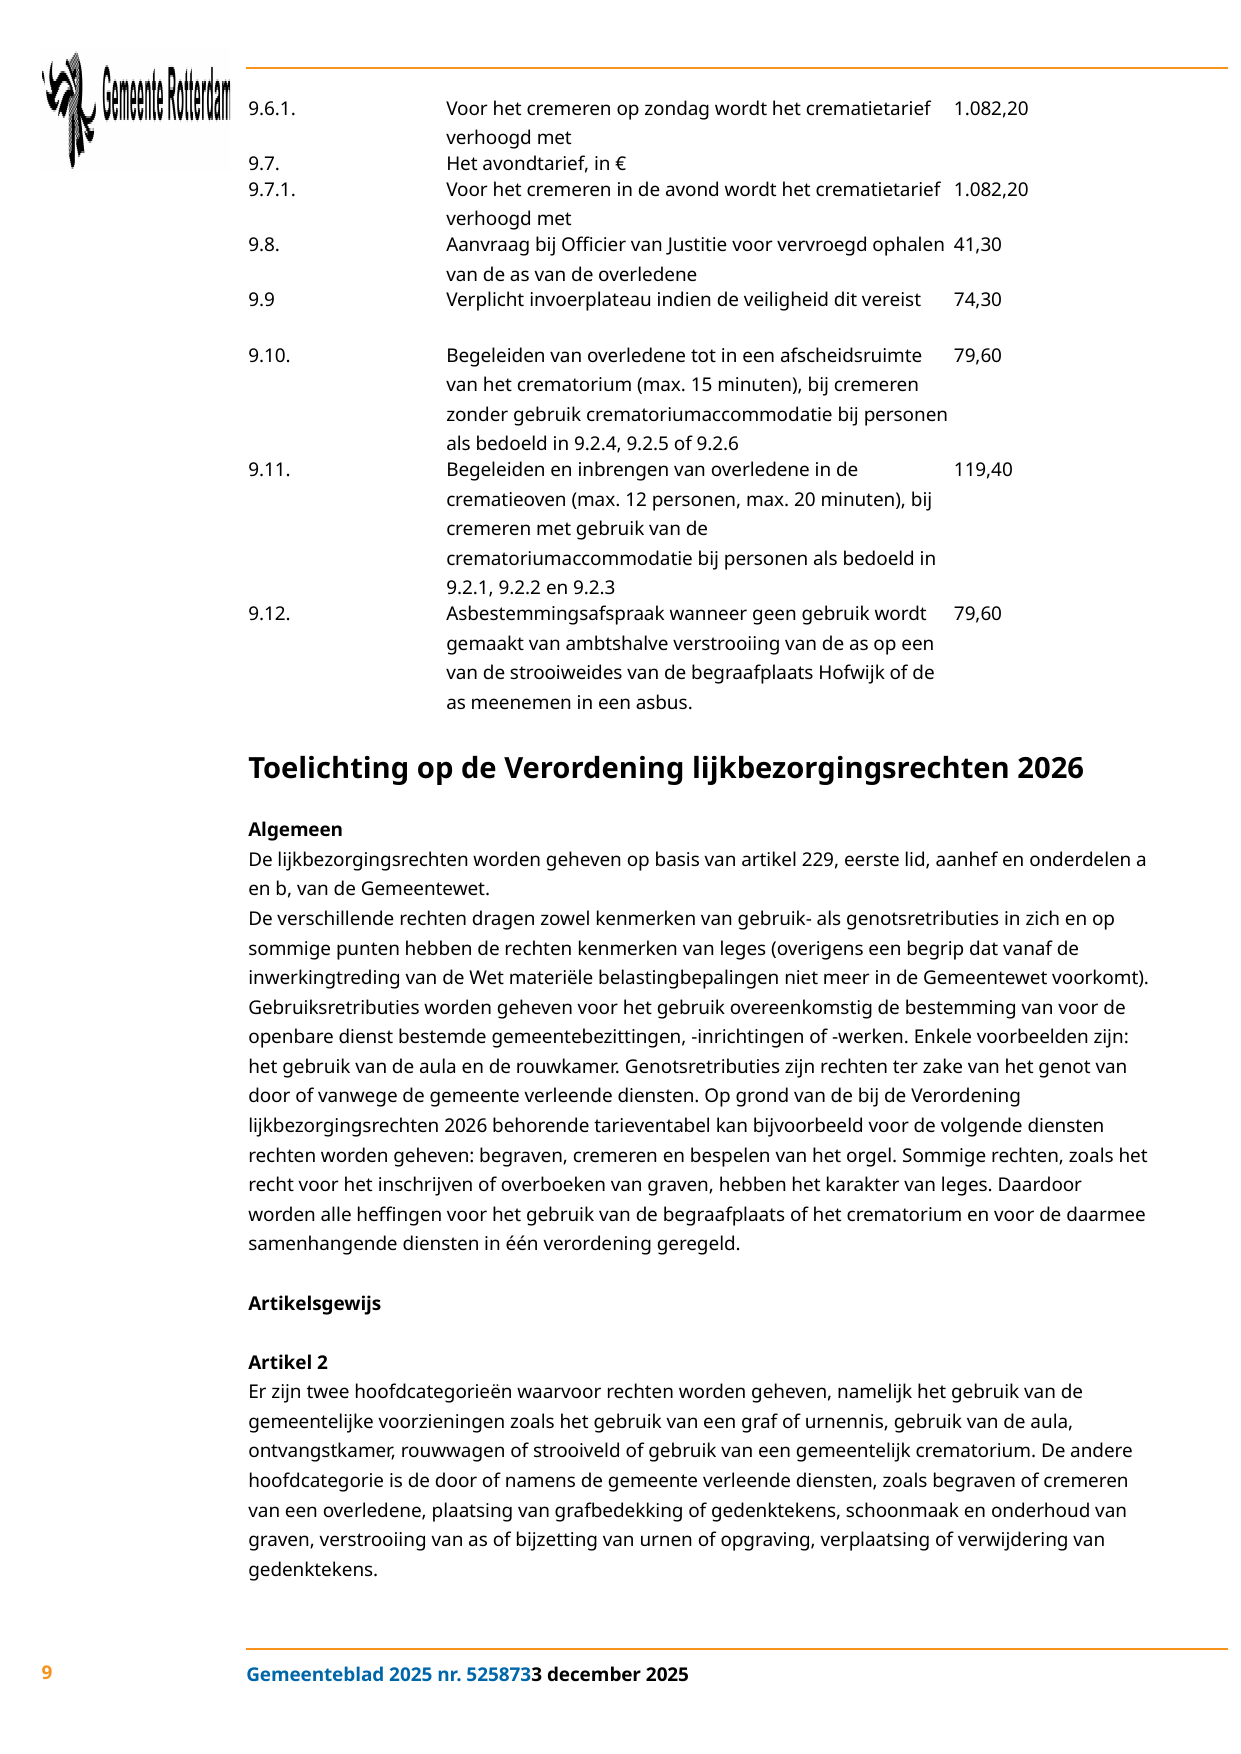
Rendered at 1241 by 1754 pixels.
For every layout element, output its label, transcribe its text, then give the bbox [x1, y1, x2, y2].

table_cell 9.11. [248, 456, 446, 600]
text De verschillende rechten dragen zowel kenmerken van gebruik- als genotsretributies in zich en op sommige punten hebben de rechten kenmerken van leges (overigens een begrip dat vanaf de inwerkingtreding van de Wet materiële belastingbepalingen niet meer in de Gemeentewet voorkomt). Gebruiksretributies worden geheven voor het gebruik overeenkomstig de bestemming van voor de openbare dienst bestemde gemeentebezittingen, -inrichtingen of -werken. Enkele voorbeelden zijn: het gebruik van de aula en de rouwkamer. Genotsretributies zijn rechten ter zake van het genot van door of vanwege de gemeente verleende diensten. Op grond van de bij de Verordening lijkbezorgingsrechten 2026 behorende tarieventabel kan bijvoorbeeld voor de volgende diensten rechten worden geheven: begraven, cremeren en bespelen van het orgel. Sommige rechten, zoals het recht voor het inschrijven of overboeken van graven, hebben het karakter van leges. Daardoor worden alle heffingen voor het gebruik van de begraafplaats of het crematorium en voor de daarmee samenhangende diensten in één verordening geregeld. [248, 905, 1152, 1256]
table_cell 79,60 [954, 600, 1152, 715]
table_cell 9.12. [248, 600, 446, 715]
table_cell 9.8. [248, 231, 446, 286]
table_cell 9.7. [248, 150, 446, 176]
picture [41, 47, 231, 172]
table_cell Verplicht invoerplateau indien de veiligheid dit vereist [446, 286, 954, 342]
table_cell 9.6.1. [248, 95, 446, 150]
text Algemeen [248, 816, 1152, 842]
text Artikel 2 [248, 1349, 1152, 1375]
text Artikelsgewijs [248, 1290, 1152, 1316]
table_cell Het avondtarief, in € [446, 150, 954, 176]
table_cell 9.10. [248, 342, 446, 456]
text Er zijn twee hoofdcategorieën waarvoor rechten worden geheven, namelijk het gebruik van de gemeentelijke voorzieningen zoals het gebruik van een graf of urnennis, gebruik van de aula, ontvangstkamer, rouwwagen of strooiveld of gebruik van een gemeentelijk crematorium. De andere hoofdcategorie is de door of namens de gemeente verleende diensten, zoals begraven of cremeren van een overledene, plaatsing van grafbedekking of gedenktekens, schoonmaak en onderhoud van graven, verstrooiing van as of bijzetting van urnen of opgraving, verplaatsing of verwijdering van gedenktekens. [248, 1378, 1152, 1582]
table_cell 74,30 [954, 286, 1152, 342]
text De lijkbezorgingsrechten worden geheven op basis van artikel 229, eerste lid, aanhef en onderdelen a en b, van de Gemeentewet. [248, 846, 1152, 901]
table_cell Begeleiden van overledene tot in een afscheidsruimte van het crematorium (max. 15 minuten), bij cremeren zonder gebruik crematoriumaccommodatie bij personen als bedoeld in 9.2.4, 9.2.5 of 9.2.6 [446, 342, 954, 456]
table_cell Begeleiden en inbrengen van overledene in de crematieoven (max. 12 personen, max. 20 minuten), bij cremeren met gebruik van de crematoriumaccommodatie bij personen als bedoeld in 9.2.1, 9.2.2 en 9.2.3 [446, 456, 954, 600]
table_cell Voor het cremeren op zondag wordt het crematietarief verhoogd met [446, 95, 954, 150]
table_cell 41,30 [954, 231, 1152, 286]
table_cell 9.9 [248, 286, 446, 342]
table_cell 9.7.1. [248, 176, 446, 231]
table_cell [954, 150, 1152, 176]
table_cell 119,40 [954, 456, 1152, 600]
text Toelichting op de Verordening lijkbezorgingsrechten 2026 [248, 748, 1152, 787]
table_cell 1.082,20 [954, 176, 1152, 231]
table_cell 1.082,20 [954, 95, 1152, 150]
table_cell Aanvraag bij Officier van Justitie voor vervroegd ophalen van de as van de overledene [446, 231, 954, 286]
table_cell Voor het cremeren in de avond wordt het crematietarief verhoogd met [446, 176, 954, 231]
table_cell 79,60 [954, 342, 1152, 456]
table_cell Asbestemmingsafspraak wanneer geen gebruik wordt gemaakt van ambtshalve verstrooiing van de as op een van de strooiweides van de begraafplaats Hofwijk of de as meenemen in een asbus. [446, 600, 954, 715]
